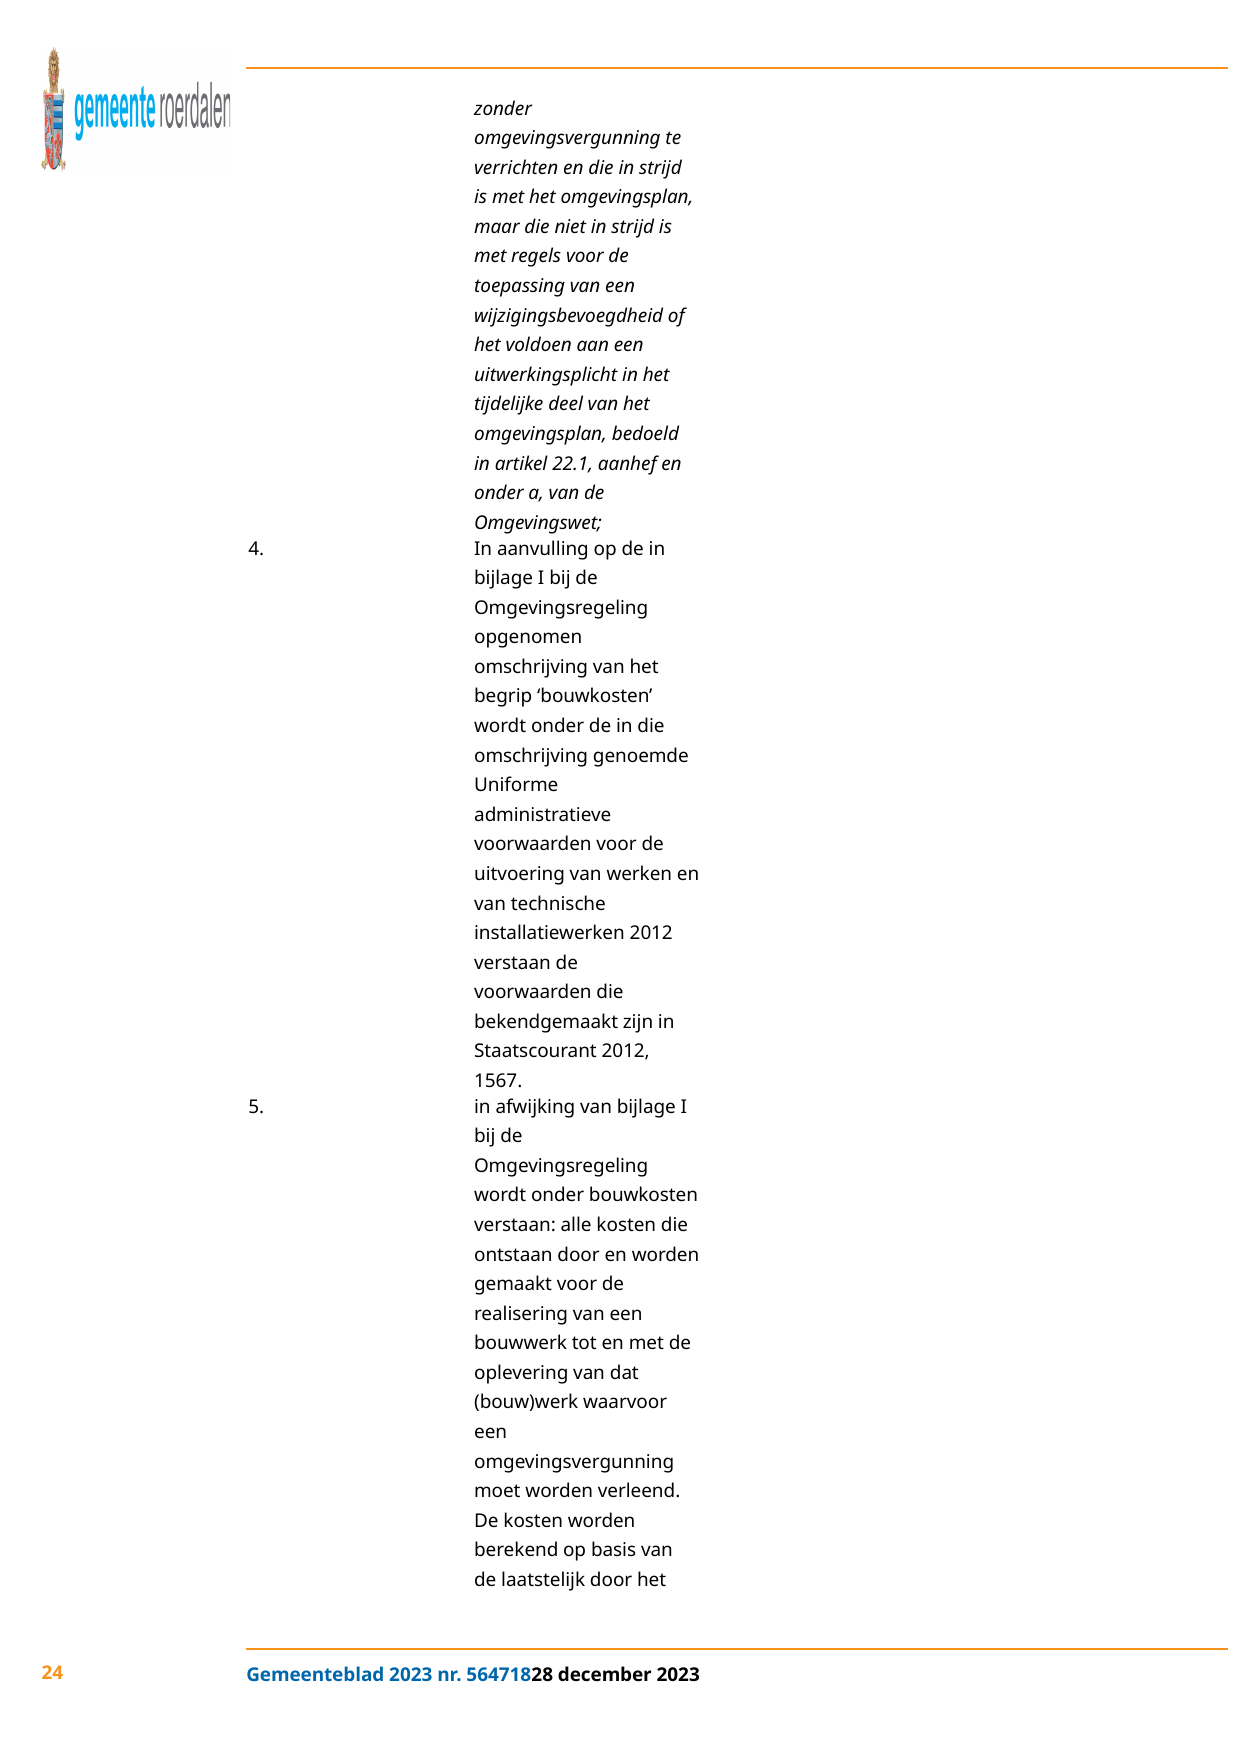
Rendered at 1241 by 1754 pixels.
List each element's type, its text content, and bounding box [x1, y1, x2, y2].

table_cell [700, 535, 926, 1093]
picture [41, 47, 231, 172]
table_cell [926, 1093, 1152, 1592]
table_cell [926, 95, 1152, 535]
table_cell In aanvulling op de in bijlage I bij de Omgevingsregeling opgenomen omschrijving van het begrip ‘bouwkosten’ wordt onder de in die omschrijving genoemde Uniforme administratieve voorwaarden voor de uitvoering van werken en van technische installatiewerken 2012 verstaan de voorwaarden die bekendgemaakt zijn in Staatscourant 2012, 1567. [474, 535, 700, 1093]
table_cell in afwijking van bijlage I bij de Omgevingsregeling wordt onder bouwkosten verstaan: alle kosten die ontstaan door en worden gemaakt voor de realisering van een bouwwerk tot en met de oplevering van dat (bouw)werk waarvoor een omgevingsvergunning moet worden verleend. De kosten worden berekend op basis van de laatstelijk door het [474, 1093, 700, 1592]
table_cell zonder omgevingsvergunning te verrichten en die in strijd is met het omgevingsplan, maar die niet in strijd is met regels voor de toepassing van een wijzigingsbevoegdheid of het voldoen aan een uitwerkingsplicht in het tijdelijke deel van het omgevingsplan, bedoeld in artikel 22.1, aanhef en onder a, van de Omgevingswet; [474, 95, 700, 535]
table_cell 5. [248, 1093, 474, 1592]
table_cell [926, 535, 1152, 1093]
table_cell [700, 1093, 926, 1592]
table_cell 4. [248, 535, 474, 1093]
table_cell [248, 95, 474, 535]
table_cell [700, 95, 926, 535]
